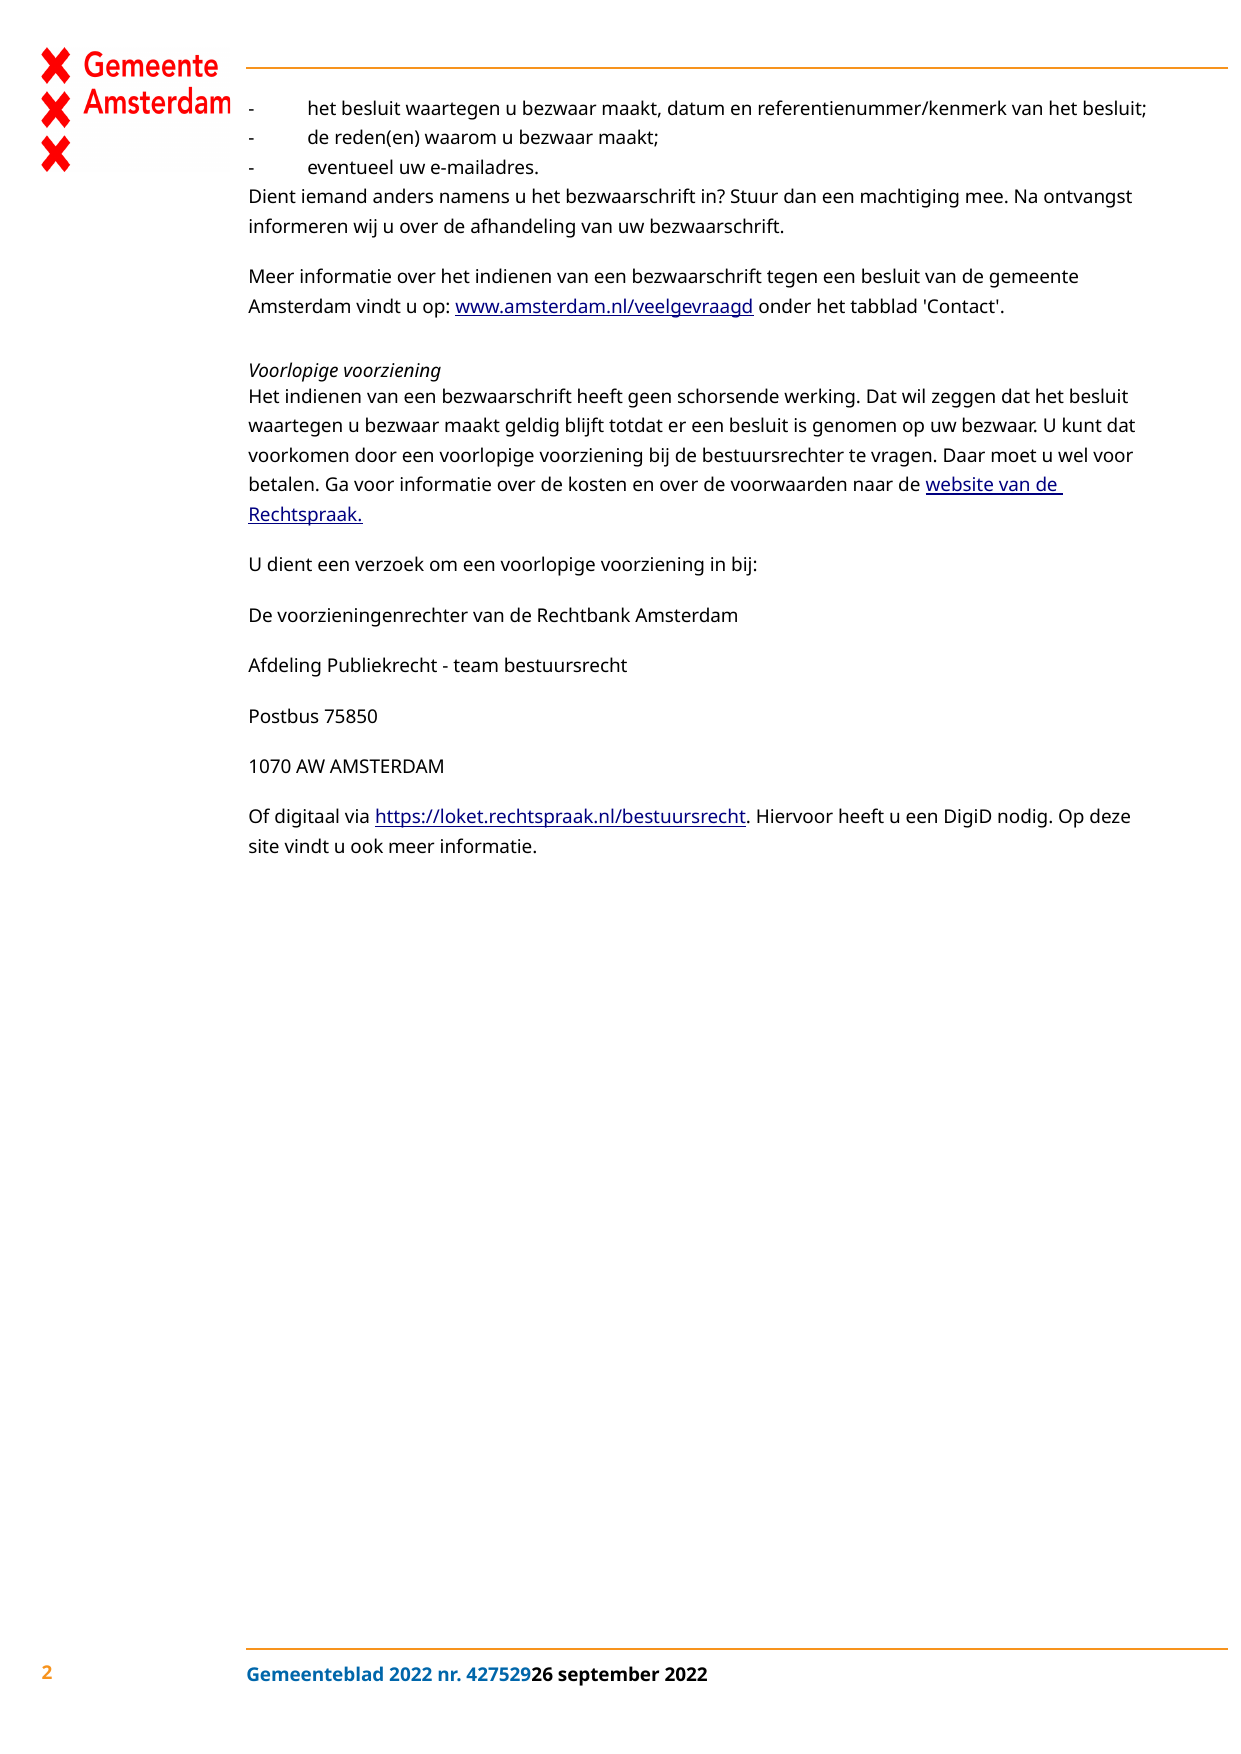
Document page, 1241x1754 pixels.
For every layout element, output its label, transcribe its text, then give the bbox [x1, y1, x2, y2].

picture [41, 47, 231, 172]
list de reden(en) waarom u bezwaar maakt; [248, 124, 1152, 150]
text Afdeling Publiekrecht - team bestuursrecht [248, 652, 1152, 678]
text U dient een verzoek om een voorlopige voorziening in bij: [248, 552, 1152, 577]
text Meer informatie over het indienen van een bezwaarschrift tegen een besluit van de gemeente Amsterdam vindt u op: www.amsterdam.nl/veelgevraagd onder het tabblad 'Contact'. [248, 263, 1152, 319]
text Of digitaal via https://loket.rechtspraak.nl/bestuursrecht. Hiervoor heeft u een DigiD nodig. Op deze site vindt u ook meer informatie. [248, 804, 1152, 859]
text Dient iemand anders namens u het bezwaarschrift in? Stuur dan een machtiging mee. Na ontvangst informeren wij u over de afhandeling van uw bezwaarschrift. [248, 183, 1152, 239]
text Voorlopige voorziening [248, 357, 1152, 383]
text 1070 AW AMSTERDAM [248, 753, 1152, 779]
text Postbus 75850 [248, 703, 1152, 728]
list eventueel uw e-mailadres. [248, 154, 1152, 180]
text De voorzieningenrechter van de Rechtbank Amsterdam [248, 602, 1152, 628]
text Het indienen van een bezwaarschrift heeft geen schorsende werking. Dat wil zeggen dat het besluit waartegen u bezwaar maakt geldig blijft totdat er een besluit is genomen op uw bezwaar. U kunt dat voorkomen door een voorlopige voorziening bij de bestuursrechter te vragen. Daar moet u wel voor betalen. Ga voor informatie over de kosten en over de voorwaarden naar de website van de Rechtspraak. [248, 383, 1152, 527]
list het besluit waartegen u bezwaar maakt, datum en referentienummer/kenmerk van het besluit; [248, 95, 1152, 121]
